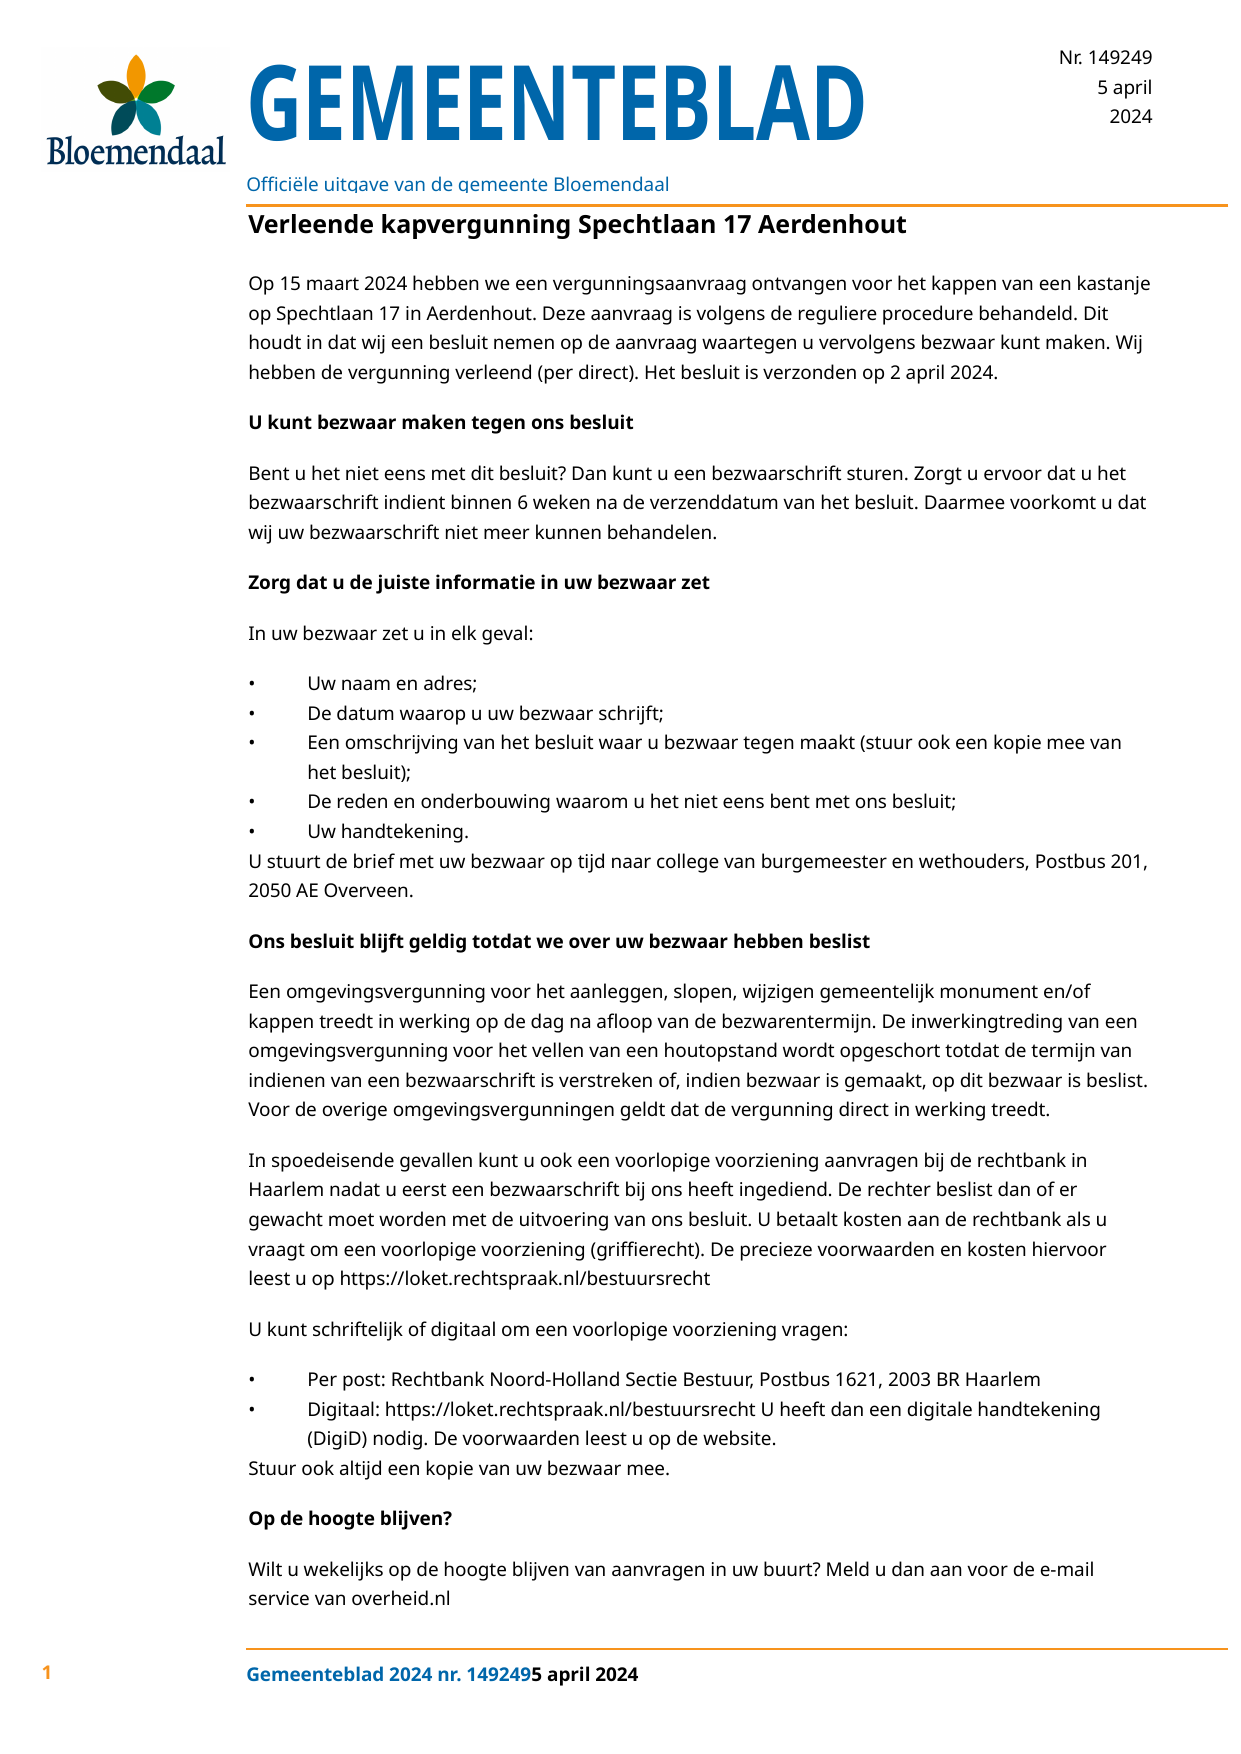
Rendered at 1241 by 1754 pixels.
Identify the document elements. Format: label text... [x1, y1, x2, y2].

text U kunt schriftelijk of digitaal om een voorlopige voorziening vragen: [248, 1316, 1152, 1341]
list Uw naam en adres; [248, 670, 1152, 696]
text Verleende kapvergunning Spechtlaan 17 Aerdenhout [248, 207, 1152, 241]
text Wilt u wekelijks op de hoogte blijven van aanvragen in uw buurt? Meld u dan aan voor de e-mail service van overheid.nl [248, 1556, 1152, 1611]
list Per post: Rechtbank Noord-Holland Sectie Bestuur, Postbus 1621, 2003 BR Haarlem [248, 1366, 1152, 1392]
text Bent u het niet eens met dit besluit? Dan kunt u een bezwaarschrift sturen. Zorgt u ervoor dat u het bezwaarschrift indient binnen 6 weken na de verzenddatum van het besluit. Daarmee voorkomt u dat wij uw bezwaarschrift niet meer kunnen behandelen. [248, 460, 1152, 545]
list De datum waarop u uw bezwaar schrijft; [248, 700, 1152, 726]
picture [41, 47, 231, 172]
text Op 15 maart 2024 hebben we een vergunningsaanvraag ontvangen voor het kappen van een kastanje op Spechtlaan 17 in Aerdenhout. Deze aanvraag is volgens de reguliere procedure behandeld. Dit houdt in dat wij een besluit nemen op de aanvraag waartegen u vervolgens bezwaar kunt maken. Wij hebben de vergunning verleend (per direct). Het besluit is verzonden op 2 april 2024. [248, 270, 1152, 385]
list De reden en onderbouwing waarom u het niet eens bent met ons besluit; [248, 789, 1152, 814]
text Ons besluit blijft geldig totdat we over uw bezwaar hebben beslist [248, 928, 1152, 953]
text Op de hoogte blijven? [248, 1505, 1152, 1531]
text U stuurt de brief met uw bezwaar op tijd naar college van burgemeester en wethouders, Postbus 201, 2050 AE Overveen. [248, 848, 1152, 903]
text Zorg dat u de juiste informatie in uw bezwaar zet [248, 569, 1152, 595]
list Uw handtekening. [248, 818, 1152, 844]
text In uw bezwaar zet u in elk geval: [248, 620, 1152, 646]
list Een omschrijving van het besluit waar u bezwaar tegen maakt (stuur ook een kopie mee van het besluit); [248, 729, 1152, 785]
list Digitaal: https://loket.rechtspraak.nl/bestuursrecht U heeft dan een digitale handtekening (DigiD) nodig. De voorwaarden leest u op de website. [248, 1396, 1152, 1451]
text U kunt bezwaar maken tegen ons besluit [248, 409, 1152, 435]
text Een omgevingsvergunning voor het aanleggen, slopen, wijzigen gemeentelijk monument en/of kappen treedt in werking op de dag na afloop van de bezwarentermijn. De inwerkingtreding van een omgevingsvergunning voor het vellen van een houtopstand wordt opgeschort totdat de termijn van indienen van een bezwaarschrift is verstreken of, indien bezwaar is gemaakt, op dit bezwaar is beslist. Voor de overige omgevingsvergunningen geldt dat de vergunning direct in werking treedt. [248, 978, 1152, 1122]
text Stuur ook altijd een kopie van uw bezwaar mee. [248, 1455, 1152, 1481]
text In spoedeisende gevallen kunt u ook een voorlopige voorziening aanvragen bij de rechtbank in Haarlem nadat u eerst een bezwaarschrift bij ons heeft ingediend. De rechter beslist dan of er gewacht moet worden met de uitvoering van ons besluit. U betaalt kosten aan de rechtbank als u vraagt om een voorlopige voorziening (griffierecht). De precieze voorwaarden en kosten hiervoor leest u op https://loket.rechtspraak.nl/bestuursrecht [248, 1147, 1152, 1291]
